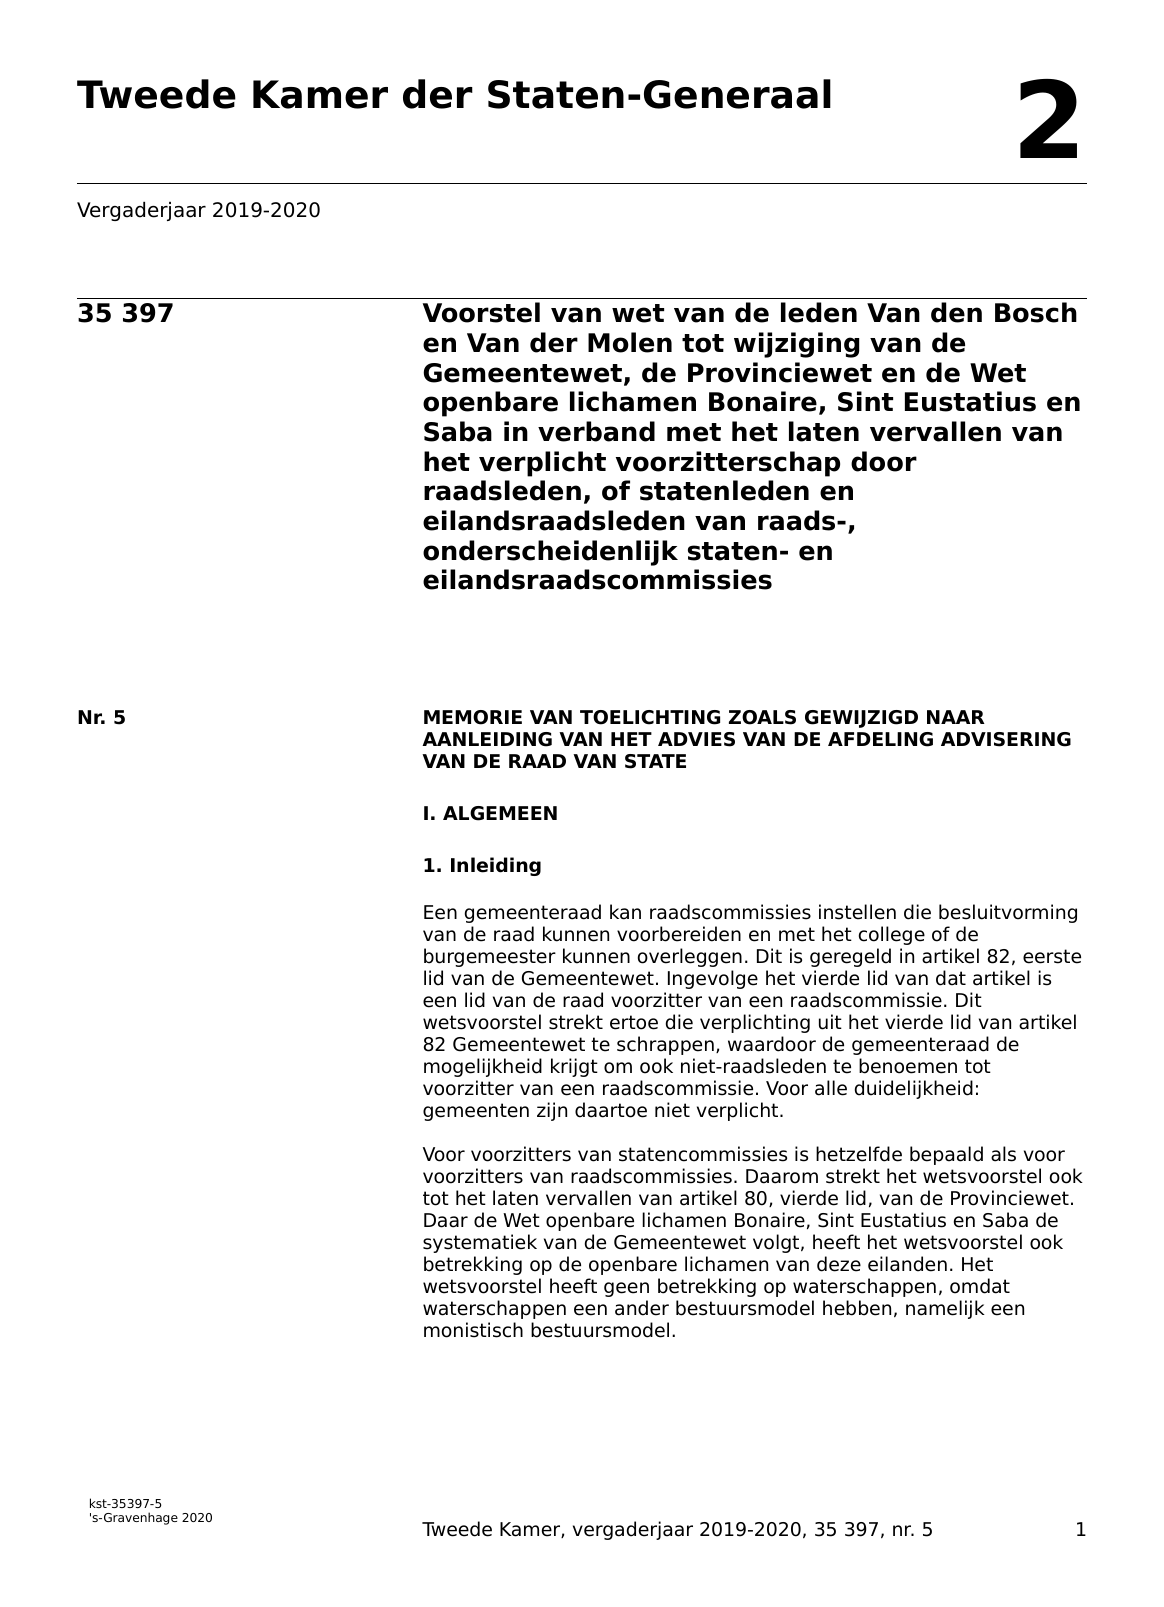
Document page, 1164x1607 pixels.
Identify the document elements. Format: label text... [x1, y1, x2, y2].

text kst-35397-5 [88, 1497, 323, 1511]
table_cell Vergaderjaar 2019-2020 [77, 184, 1087, 298]
table_header 2 [886, 59, 1087, 183]
text Voor voorzitters van statencommissies is hetzelfde bepaald als voor voorzitters van raadscommissies. Daarom strekt het wetsvoorstel ook tot het laten vervallen van artikel 80, vierde lid, van de Provinciewet. Daar de Wet openbare lichamen Bonaire, Sint Eustatius en Saba de systematiek van de Gemeentewet volgt, heeft het wetsvoorstel ook betrekking op de openbare lichamen van deze eilanden. Het wetsvoorstel heeft geen betrekking op waterschappen, omdat waterschappen een ander bestuursmodel hebben, namelijk een monistisch bestuursmodel. [422, 1144, 1087, 1342]
subtitle I. ALGEMEEN [422, 803, 1087, 825]
text Een gemeenteraad kan raadscommissies instellen die besluitvorming van de raad kunnen voorbereiden en met het college of de burgemeester kunnen overleggen. Dit is geregeld in artikel 82, eerste lid van de Gemeentewet. Ingevolge het vierde lid van dat artikel is een lid van de raad voorzitter van een raadscommissie. Dit wetsvoorstel strekt ertoe die verplichting uit het vierde lid van artikel 82 Gemeentewet te schrappen, waardoor de gemeenteraad de mogelijkheid krijgt om ook niet-raadsleden te benoemen tot voorzitter van een raadscommissie. Voor alle duidelijkheid: gemeenten zijn daartoe niet verplicht. [422, 902, 1087, 1122]
text 's-Gravenhage 2020 [88, 1511, 323, 1525]
subtitle 1. Inleiding [422, 855, 1087, 877]
subtitle Nr. 5 MEMORIE VAN TOELICHTING ZOALS GEWIJZIGD NAAR AANLEIDING VAN HET ADVIES VAN DE AFDELING ADVISERING VAN DE RAAD VAN STATE [77, 707, 1087, 773]
subtitle 35 397 Voorstel van wet van de leden Van den Bosch en Van der Molen tot wijziging van de Gemeentewet, de Provinciewet en de Wet openbare lichamen Bonaire, Sint Eustatius en Saba in verband met het laten vervallen van het verplicht voorzitterschap door raadsleden, of statenleden en eilandsraadsleden van raads-, onderscheidenlijk staten- en eilandsraadscommissies [77, 299, 1087, 596]
table_header Tweede Kamer der Staten-Generaal [77, 59, 886, 183]
